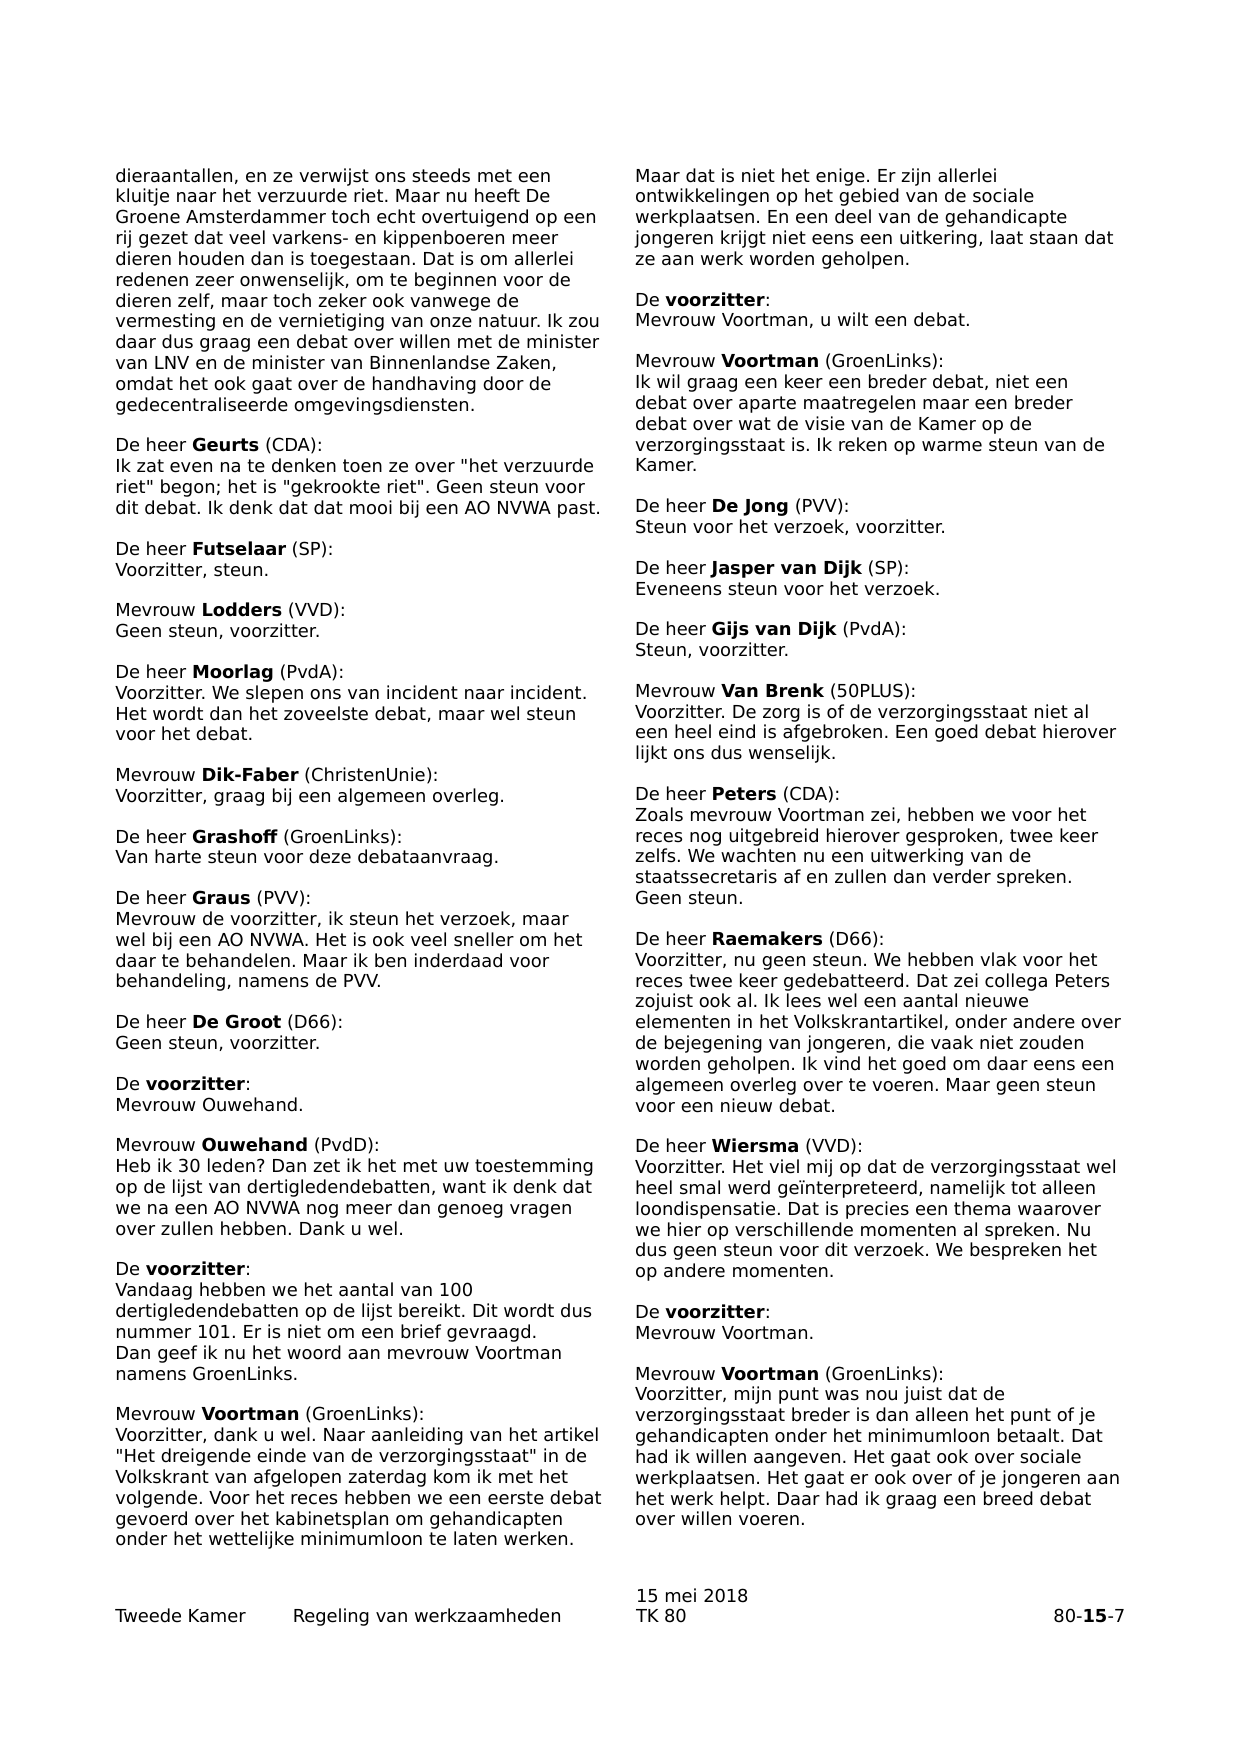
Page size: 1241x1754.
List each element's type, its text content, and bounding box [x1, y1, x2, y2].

text De voorzitter: [635, 1302, 1125, 1323]
text Mevrouw Lodders (VVD): [115, 600, 605, 621]
text Voorzitter, steun. [115, 559, 605, 580]
text Mevrouw Voortman (GroenLinks): [635, 351, 1125, 372]
text De voorzitter: [635, 289, 1125, 310]
text Voorzitter. Het viel mij op dat de verzorgingsstaat wel heel smal werd geïnterpreteerd, namelijk tot alleen loondispensatie. Dat is precies een thema waarover we hier op verschillende momenten al spreken. Nu dus geen steun voor dit verzoek. We bespreken het op andere momenten. [635, 1157, 1125, 1282]
text Geen steun, voorzitter. [115, 1033, 605, 1054]
text De heer Raemakers (D66): [635, 929, 1125, 949]
text Voorzitter, dank u wel. Naar aanleiding van het artikel "Het dreigende einde van de verzorgingsstaat" in de Volkskrant van afgelopen zaterdag kom ik met het volgende. Voor het reces hebben we een eerste debat gevoerd over het kabinetsplan om gehandicapten onder het wettelijke minimumloon te laten werken. [115, 1425, 605, 1550]
text Mevrouw Van Brenk (50PLUS): [635, 681, 1125, 701]
text De heer Graus (PVV): [115, 888, 605, 909]
text Voorzitter, nu geen steun. We hebben vlak voor het reces twee keer gedebatteerd. Dat zei collega Peters zojuist ook al. Ik lees wel een aantal nieuwe elementen in het Volkskrantartikel, onder andere over de bejegening van jongeren, die vaak niet zouden worden geholpen. Ik vind het goed om daar eens een algemeen overleg over te voeren. Maar geen steun voor een nieuw debat. [635, 949, 1125, 1116]
text Van harte steun voor deze debataanvraag. [115, 847, 605, 868]
text De heer Wiersma (VVD): [635, 1136, 1125, 1157]
text Ik zat even na te denken toen ze over "het verzuurde riet" begon; het is "gekrookte riet". Geen steun voor dit debat. Ik denk dat dat mooi bij een AO NVWA past. [115, 456, 605, 518]
text Maar dat is niet het enige. Er zijn allerlei ontwikkelingen op het gebied van de sociale werkplaatsen. En een deel van de gehandicapte jongeren krijgt niet eens een uitkering, laat staan dat ze aan werk worden geholpen. [635, 165, 1125, 269]
text Mevrouw Voortman. [635, 1323, 1125, 1343]
text De heer Moorlag (PvdA): [115, 662, 605, 682]
text Voorzitter. We slepen ons van incident naar incident. Het wordt dan het zoveelste debat, maar wel steun voor het debat. [115, 682, 605, 745]
text De heer Gijs van Dijk (PvdA): [635, 619, 1125, 640]
text Ik wil graag een keer een breder debat, niet een debat over aparte maatregelen maar een breder debat over wat de visie van de Kamer op de verzorgingsstaat is. Ik reken op warme steun van de Kamer. [635, 372, 1125, 476]
text Dan geef ik nu het woord aan mevrouw Voortman namens GroenLinks. [115, 1342, 605, 1384]
text De heer Peters (CDA): [635, 784, 1125, 804]
text De voorzitter: [115, 1259, 605, 1280]
text De heer Jasper van Dijk (SP): [635, 557, 1125, 578]
text Mevrouw Ouwehand. [115, 1094, 605, 1115]
text Eveneens steun voor het verzoek. [635, 578, 1125, 599]
text De heer Geurts (CDA): [115, 435, 605, 456]
text Mevrouw Voortman, u wilt een debat. [635, 310, 1125, 331]
text Mevrouw Ouwehand (PvdD): [115, 1135, 605, 1156]
text Voorzitter. De zorg is of de verzorgingsstaat niet al een heel eind is afgebroken. Een goed debat hierover lijkt ons dus wenselijk. [635, 701, 1125, 764]
text De voorzitter: [115, 1074, 605, 1094]
text Vandaag hebben we het aantal van 100 dertigledendebatten op de lijst bereikt. Dit wordt dus nummer 101. Er is niet om een brief gevraagd. [115, 1280, 605, 1342]
text Voorzitter, graag bij een algemeen overleg. [115, 786, 605, 806]
text Steun, voorzitter. [635, 640, 1125, 661]
text De heer Futselaar (SP): [115, 538, 605, 559]
text Voorzitter, mijn punt was nou juist dat de verzorgingsstaat breder is dan alleen het punt of je gehandicapten onder het minimumloon betaalt. Dat had ik willen aangeven. Het gaat ook over sociale werkplaatsen. Het gaat er ook over of je jongeren aan het werk helpt. Daar had ik graag een breed debat over willen voeren. [635, 1384, 1125, 1530]
text Heb ik 30 leden? Dan zet ik het met uw toestemming op de lijst van dertigledendebatten, want ik denk dat we na een AO NVWA nog meer dan genoeg vragen over zullen hebben. Dank u wel. [115, 1156, 605, 1239]
text De heer De Groot (D66): [115, 1012, 605, 1033]
text Zoals mevrouw Voortman zei, hebben we voor het reces nog uitgebreid hierover gesproken, twee keer zelfs. We wachten nu een uitwerking van de staatssecretaris af en zullen dan verder spreken. Geen steun. [635, 804, 1125, 909]
text dieraantallen, en ze verwijst ons steeds met een kluitje naar het verzuurde riet. Maar nu heeft De Groene Amsterdammer toch echt overtuigend op een rij gezet dat veel varkens- en kippenboeren meer dieren houden dan is toegestaan. Dat is om allerlei redenen zeer onwenselijk, om te beginnen voor de dieren zelf, maar toch zeker ook vanwege de vermesting en de vernietiging van onze natuur. Ik zou daar dus graag een debat over willen met de minister van LNV en de minister van Binnenlandse Zaken, omdat het ook gaat over de handhaving door de gedecentraliseerde omgevingsdiensten. [115, 165, 605, 415]
text De heer Grashoff (GroenLinks): [115, 826, 605, 847]
text Mevrouw Voortman (GroenLinks): [635, 1363, 1125, 1384]
text Steun voor het verzoek, voorzitter. [635, 517, 1125, 537]
text Mevrouw Voortman (GroenLinks): [115, 1404, 605, 1425]
text De heer De Jong (PVV): [635, 496, 1125, 517]
text Geen steun, voorzitter. [115, 621, 605, 642]
text Mevrouw Dik-Faber (ChristenUnie): [115, 765, 605, 786]
text Mevrouw de voorzitter, ik steun het verzoek, maar wel bij een AO NVWA. Het is ook veel sneller om het daar te behandelen. Maar ik ben inderdaad voor behandeling, namens de PVV. [115, 909, 605, 992]
